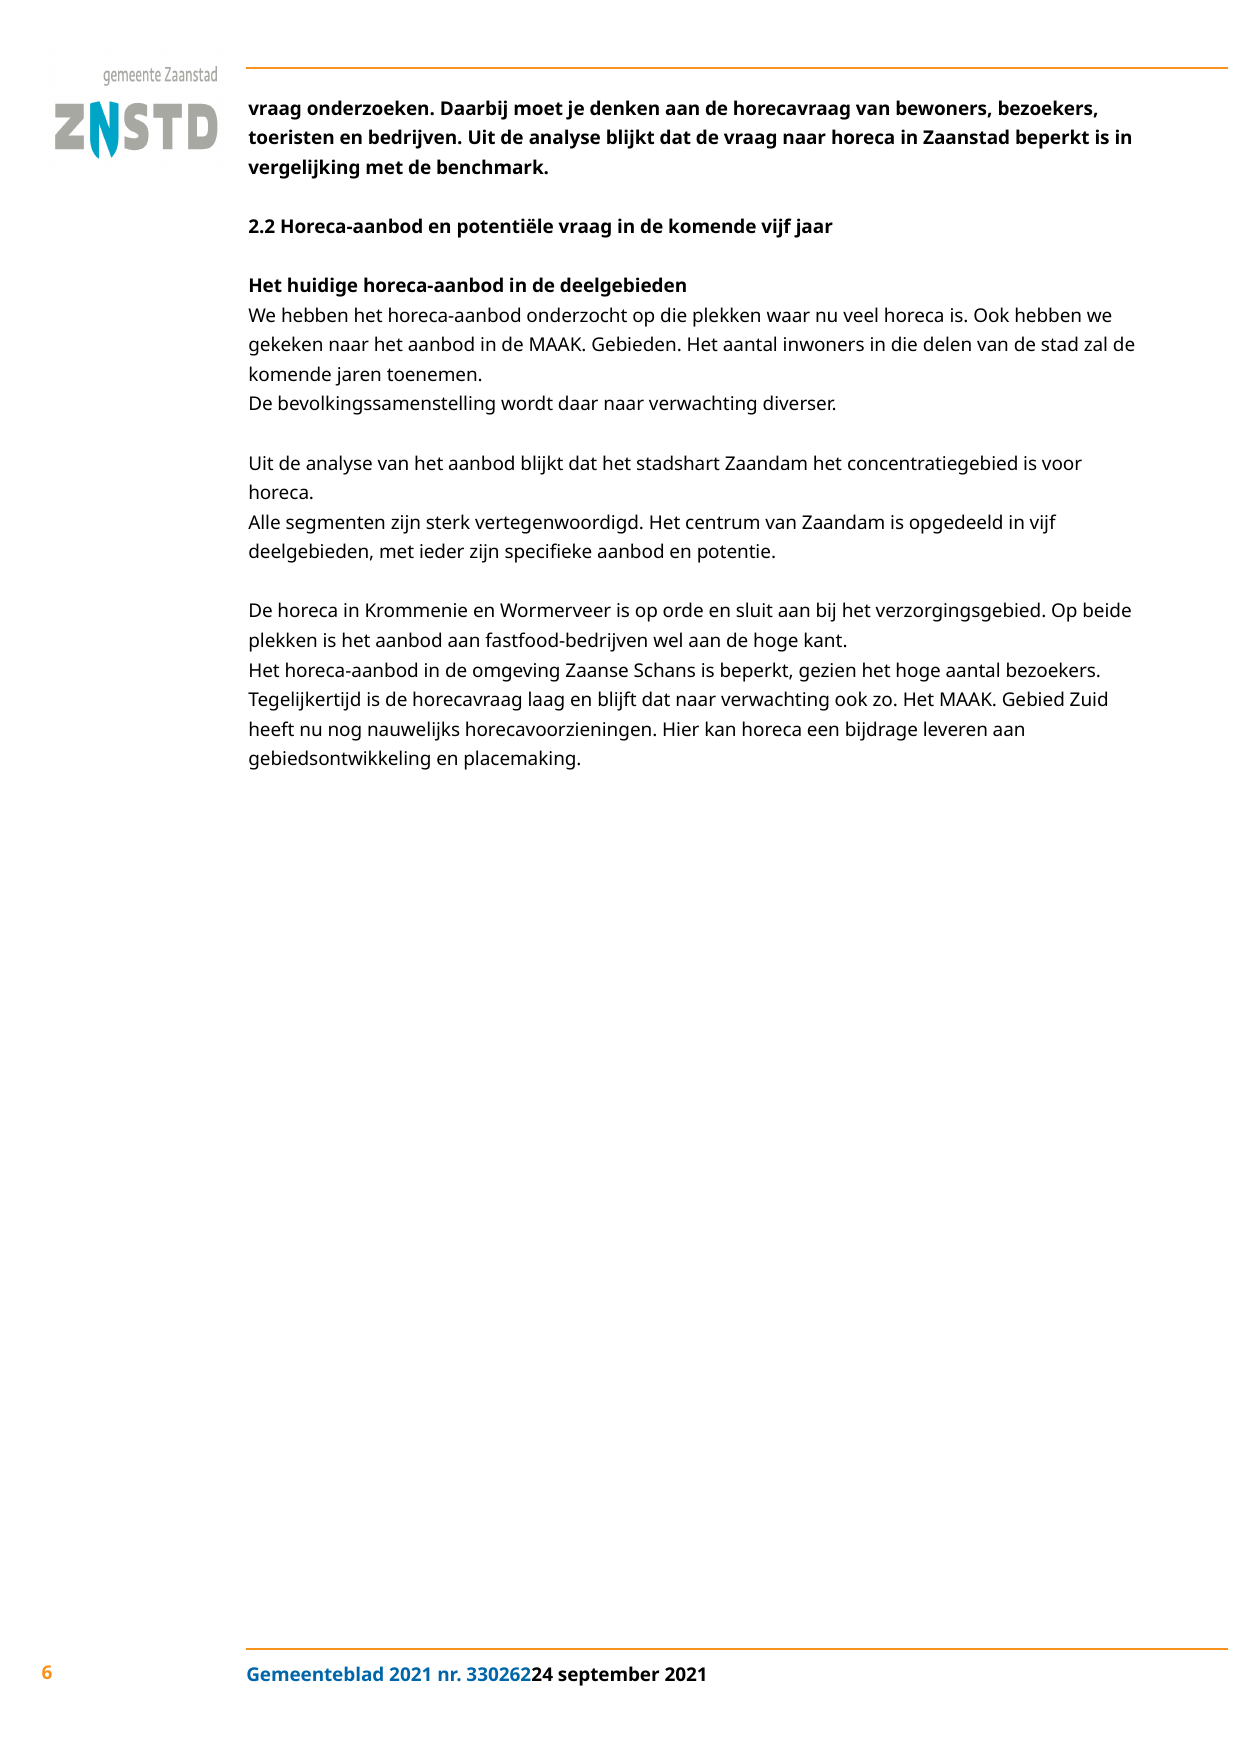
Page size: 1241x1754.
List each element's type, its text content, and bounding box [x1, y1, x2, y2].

text De horeca in Krommenie en Wormerveer is op orde en sluit aan bij het verzorgingsgebied. Op beide plekken is het aanbod aan fastfood-bedrijven wel aan de hoge kant. [248, 598, 1152, 653]
text Uit de analyse van het aanbod blijkt dat het stadshart Zaandam het concentratiegebied is voor horeca. [248, 450, 1152, 505]
text De bevolkingssamenstelling wordt daar naar verwachting diverser. [248, 391, 1152, 416]
text Alle segmenten zijn sterk vertegenwoordigd. Het centrum van Zaandam is opgedeeld in vijf deelgebieden, met ieder zijn specifieke aanbod en potentie. [248, 509, 1152, 564]
text 2.2 Horeca-aanbod en potentiële vraag in de komende vijf jaar [248, 213, 1152, 239]
text Het horeca-aanbod in de omgeving Zaanse Schans is beperkt, gezien het hoge aantal bezoekers. Tegelijkertijd is de horecavraag laag en blijft dat naar verwachting ook zo. Het MAAK. Gebied Zuid heeft nu nog nauwelijks horecavoorzieningen. Hier kan horeca een bijdrage leveren aan gebiedsontwikkeling en placemaking. [248, 657, 1152, 771]
picture [41, 47, 231, 172]
text vraag onderzoeken. Daarbij moet je denken aan de horecavraag van bewoners, bezoekers, toeristen en bedrijven. Uit de analyse blijkt dat de vraag naar horeca in Zaanstad beperkt is in vergelijking met de benchmark. [248, 95, 1152, 180]
text Het huidige horeca-aanbod in de deelgebieden [248, 272, 1152, 298]
text We hebben het horeca-aanbod onderzocht op die plekken waar nu veel horeca is. Ook hebben we gekeken naar het aanbod in de MAAK. Gebieden. Het aantal inwoners in die delen van de stad zal de komende jaren toenemen. [248, 302, 1152, 387]
